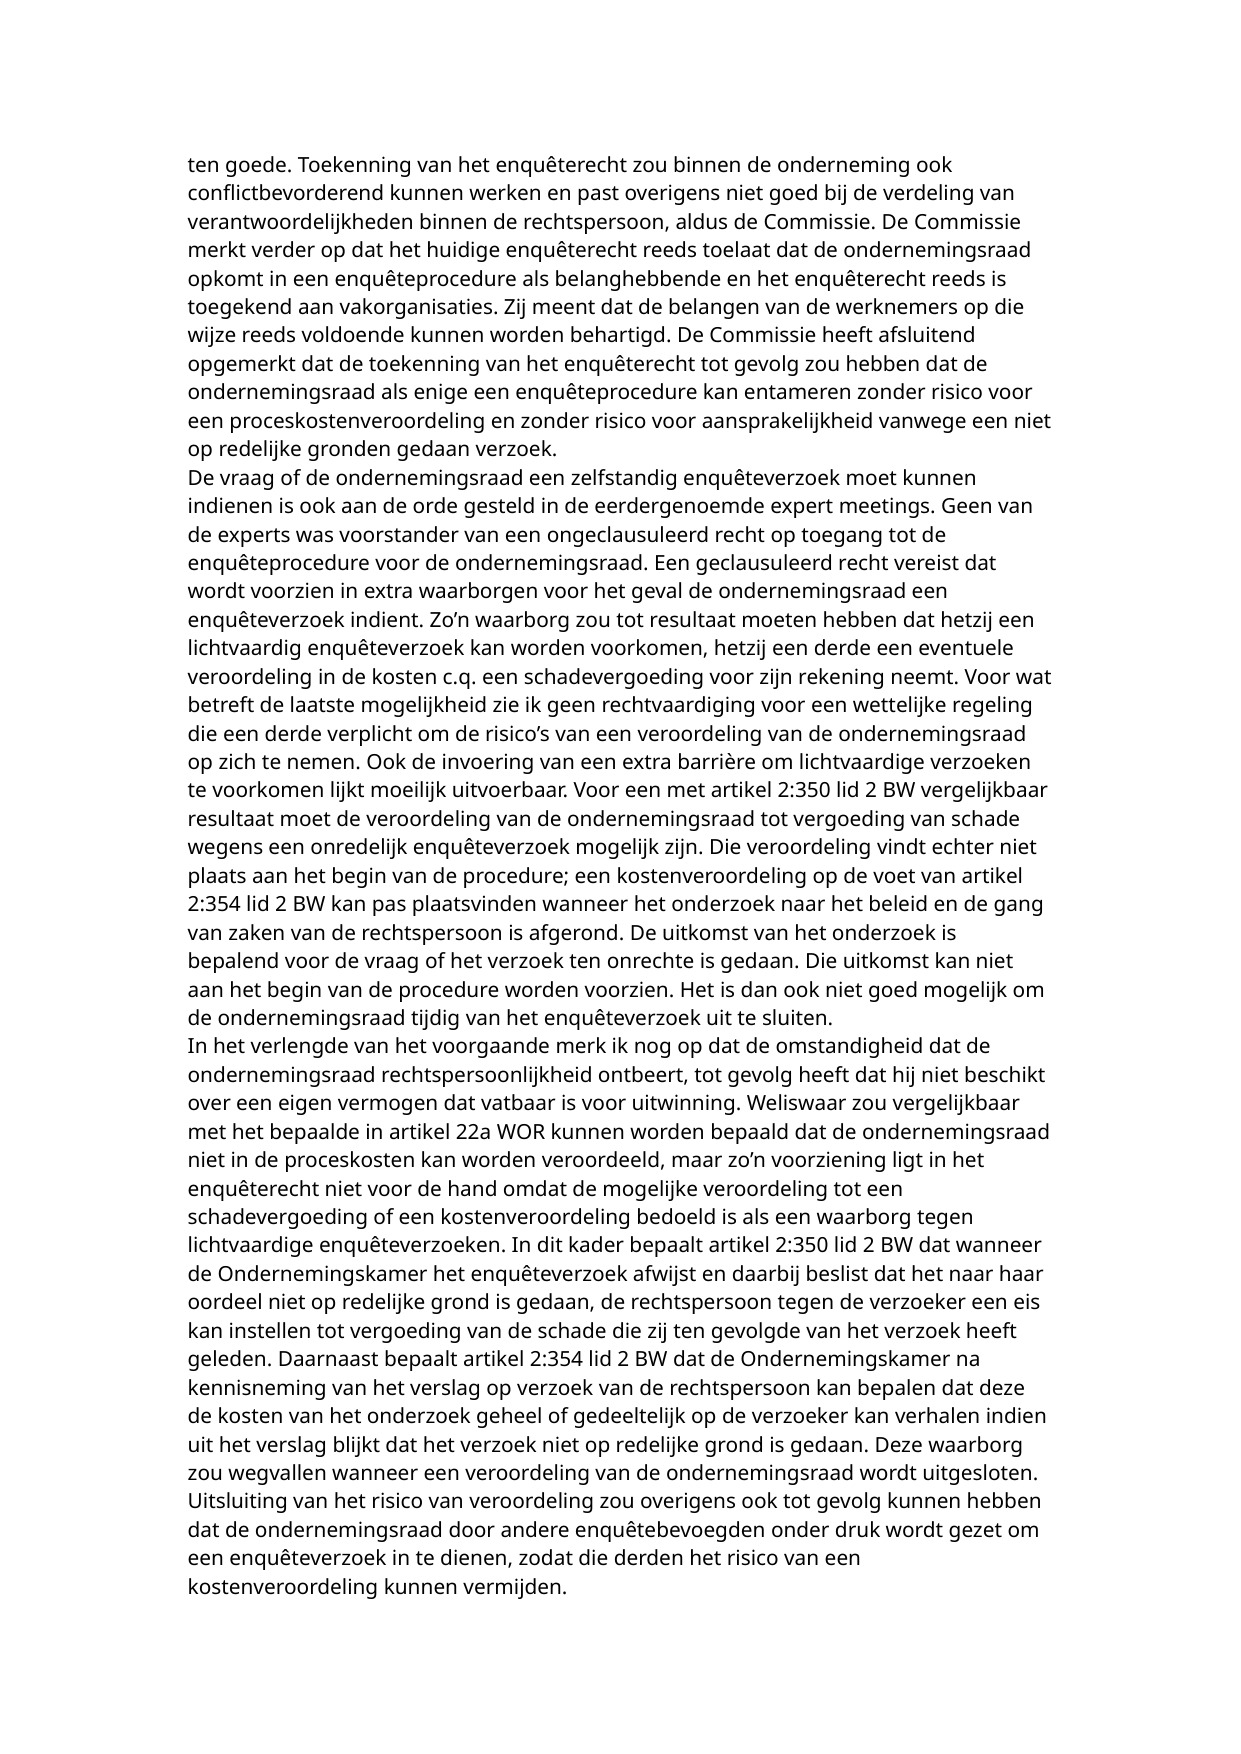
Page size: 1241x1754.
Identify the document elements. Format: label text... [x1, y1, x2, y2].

text In het verlengde van het voorgaande merk ik nog op dat de omstandigheid dat de ondernemingsraad rechtspersoonlijkheid ontbeert, tot gevolg heeft dat hij niet beschikt over een eigen vermogen dat vatbaar is voor uitwinning. Weliswaar zou vergelijkbaar met het bepaalde in artikel 22a WOR kunnen worden bepaald dat de ondernemingsraad niet in de proceskosten kan worden veroordeeld, maar zo’n voorziening ligt in het enquêterecht niet voor de hand omdat de mogelijke veroordeling tot een schadevergoeding of een kostenveroordeling bedoeld is als een waarborg tegen lichtvaardige enquêteverzoeken. In dit kader bepaalt artikel 2:350 lid 2 BW dat wanneer de Ondernemingskamer het enquêteverzoek afwijst en daarbij beslist dat het naar haar oordeel niet op redelijke grond is gedaan, de rechtspersoon tegen de verzoeker een eis kan instellen tot vergoeding van de schade die zij ten gevolgde van het verzoek heeft geleden. Daarnaast bepaalt artikel 2:354 lid 2 BW dat de Ondernemingskamer na kennisneming van het verslag op verzoek van de rechtspersoon kan bepalen dat deze de kosten van het onderzoek geheel of gedeeltelijk op de verzoeker kan verhalen indien uit het verslag blijkt dat het verzoek niet op redelijke grond is gedaan. Deze waarborg zou wegvallen wanneer een veroordeling van de ondernemingsraad wordt uitgesloten. Uitsluiting van het risico van veroordeling zou overigens ook tot gevolg kunnen hebben dat de ondernemingsraad door andere enquêtebevoegden onder druk wordt gezet om een enquêteverzoek in te dienen, zodat die derden het risico van een kostenveroordeling kunnen vermijden. [187, 1032, 1053, 1600]
text De vraag of de ondernemingsraad een zelfstandig enquêteverzoek moet kunnen indienen is ook aan de orde gesteld in de eerdergenoemde expert meetings. Geen van de experts was voorstander van een ongeclausuleerd recht op toegang tot de enquêteprocedure voor de ondernemingsraad. Een geclausuleerd recht vereist dat wordt voorzien in extra waarborgen voor het geval de ondernemingsraad een enquêteverzoek indient. Zo’n waarborg zou tot resultaat moeten hebben dat hetzij een lichtvaardig enquêteverzoek kan worden voorkomen, hetzij een derde een eventuele veroordeling in de kosten c.q. een schadevergoeding voor zijn rekening neemt. Voor wat betreft de laatste mogelijkheid zie ik geen rechtvaardiging voor een wettelijke regeling die een derde verplicht om de risico’s van een veroordeling van de ondernemingsraad op zich te nemen. Ook de invoering van een extra barrière om lichtvaardige verzoeken te voorkomen lijkt moeilijk uitvoerbaar. Voor een met artikel 2:350 lid 2 BW vergelijkbaar resultaat moet de veroordeling van de ondernemingsraad tot vergoeding van schade wegens een onredelijk enquêteverzoek mogelijk zijn. Die veroordeling vindt echter niet plaats aan het begin van de procedure; een kostenveroordeling op de voet van artikel 2:354 lid 2 BW kan pas plaatsvinden wanneer het onderzoek naar het beleid en de gang van zaken van de rechtspersoon is afgerond. De uitkomst van het onderzoek is bepalend voor de vraag of het verzoek ten onrechte is gedaan. Die uitkomst kan niet aan het begin van de procedure worden voorzien. Het is dan ook niet goed mogelijk om de ondernemingsraad tijdig van het enquêteverzoek uit te sluiten. [187, 463, 1053, 1032]
text ten goede. Toekenning van het enquêterecht zou binnen de onderneming ook conflictbevorderend kunnen werken en past overigens niet goed bij de verdeling van verantwoordelijkheden binnen de rechtspersoon, aldus de Commissie. De Commissie merkt verder op dat het huidige enquêterecht reeds toelaat dat de ondernemingsraad opkomt in een enquêteprocedure als belanghebbende en het enquêterecht reeds is toegekend aan vakorganisaties. Zij meent dat de belangen van de werknemers op die wijze reeds voldoende kunnen worden behartigd. De Commissie heeft afsluitend opgemerkt dat de toekenning van het enquêterecht tot gevolg zou hebben dat de ondernemingsraad als enige een enquêteprocedure kan entameren zonder risico voor een proceskostenveroordeling en zonder risico voor aansprakelijkheid vanwege een niet op redelijke gronden gedaan verzoek. [187, 150, 1053, 463]
